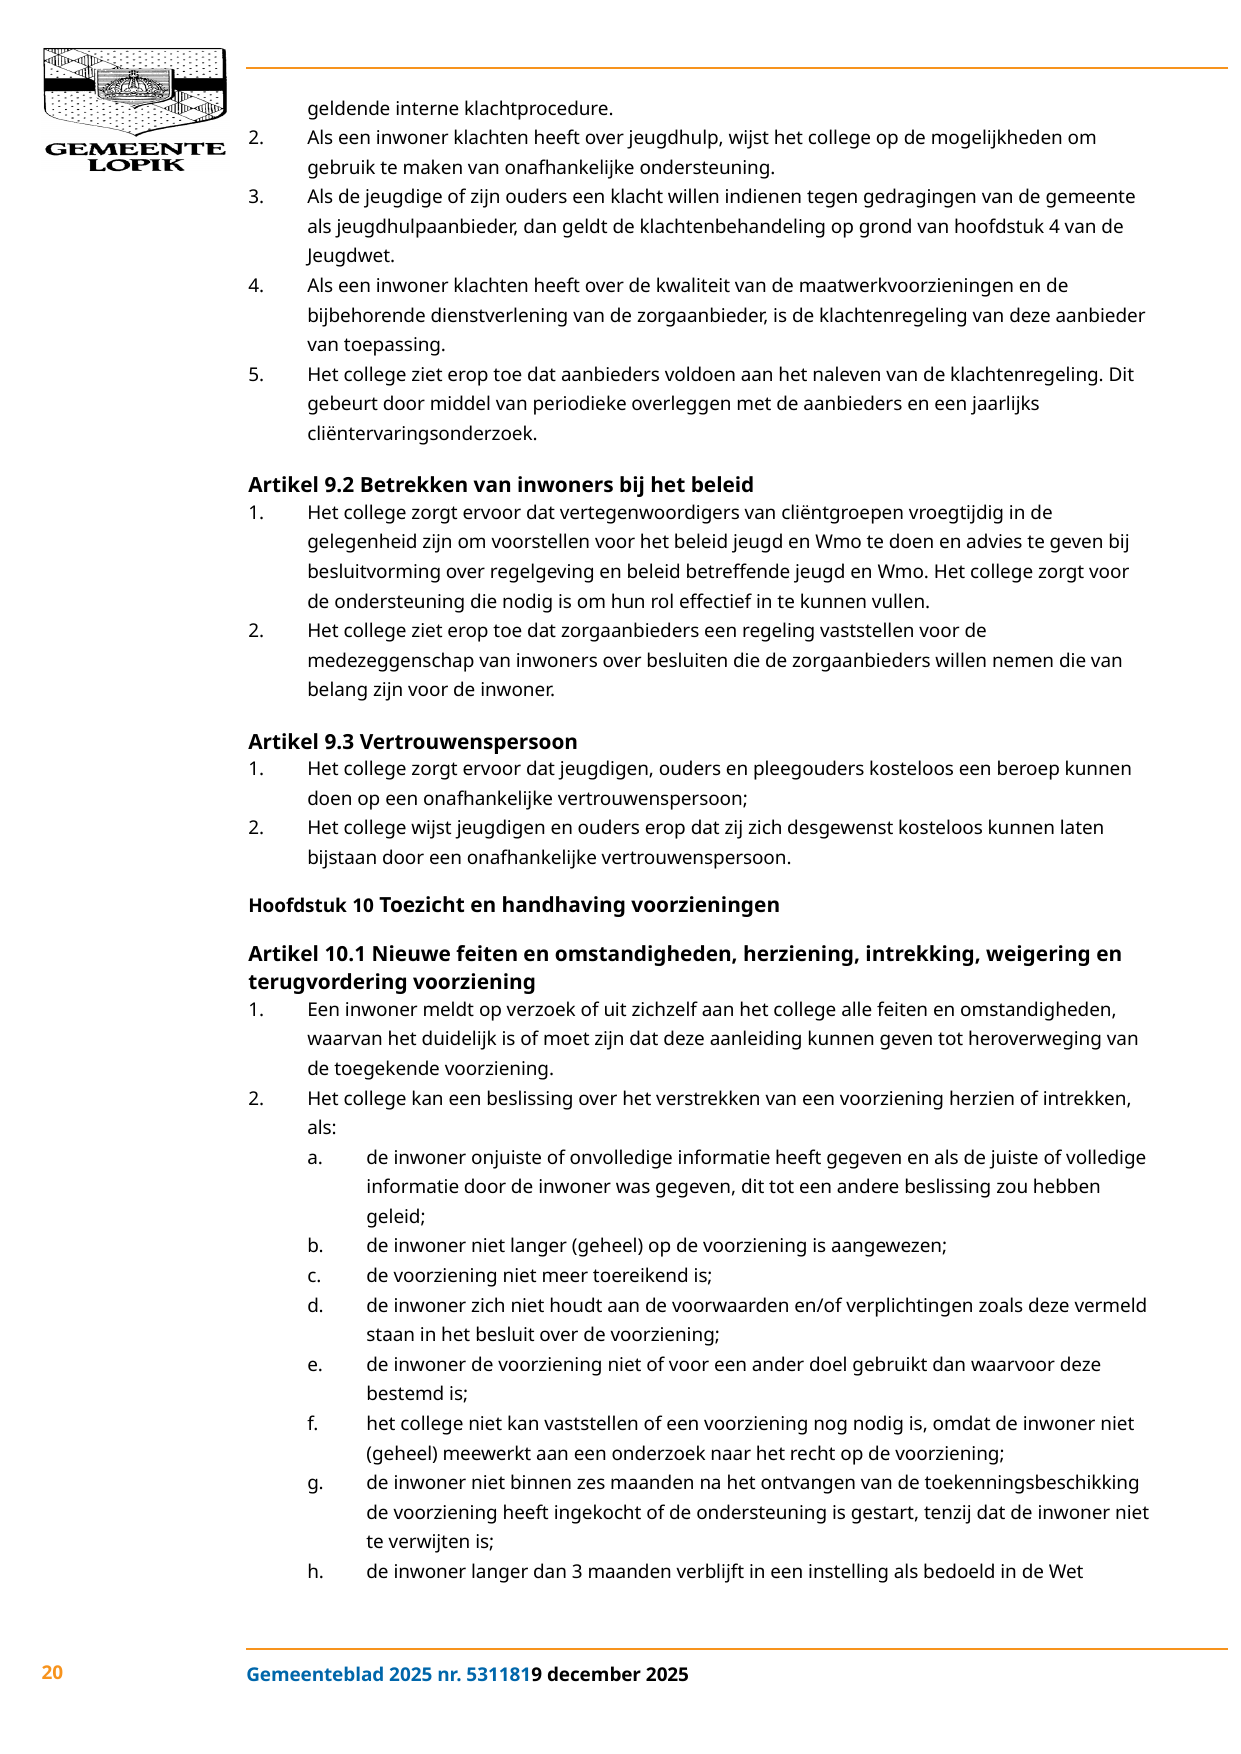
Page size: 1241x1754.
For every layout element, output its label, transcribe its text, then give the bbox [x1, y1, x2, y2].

list Het college ziet erop toe dat aanbieders voldoen aan het naleven van de klachtenregeling. Dit gebeurt door middel van periodieke overleggen met de aanbieders en een jaarlijks cliëntervaringsonderzoek. [248, 361, 1152, 446]
list Het college kan een beslissing over het verstrekken van een voorziening herzien of intrekken, als: [248, 1085, 1152, 1140]
list Als een inwoner klachten heeft over de kwaliteit van de maatwerkvoorzieningen en de bijbehorende dienstverlening van de zorgaanbieder, is de klachtenregeling van deze aanbieder van toepassing. [248, 272, 1152, 357]
picture [41, 47, 231, 172]
list de inwoner langer dan 3 maanden verblijft in een instelling als bedoeld in de Wet [307, 1558, 1152, 1584]
text Artikel 10.1 Nieuwe feiten en omstandigheden, herziening, intrekking, weigering en terugvordering voorziening [248, 939, 1152, 996]
list Als de jeugdige of zijn ouders een klacht willen indienen tegen gedragingen van de gemeente als jeugdhulpaanbieder, dan geldt de klachtenbehandeling op grond van hoofdstuk 4 van de Jeugdwet. [248, 183, 1152, 268]
list Het college ziet erop toe dat zorgaanbieders een regeling vaststellen voor de medezeggenschap van inwoners over besluiten die de zorgaanbieders willen nemen die van belang zijn voor de inwoner. [248, 617, 1152, 702]
list de inwoner niet langer (geheel) op de voorziening is aangewezen; [307, 1233, 1152, 1258]
list het college niet kan vaststellen of een voorziening nog nodig is, omdat de inwoner niet (geheel) meewerkt aan een onderzoek naar het recht op de voorziening; [307, 1410, 1152, 1465]
text Artikel 9.3 Vertrouwenspersoon [248, 727, 1152, 755]
list Een inwoner meldt op verzoek of uit zichzelf aan het college alle feiten en omstandigheden, waarvan het duidelijk is of moet zijn dat deze aanleiding kunnen geven tot heroverweging van de toegekende voorziening. [248, 996, 1152, 1081]
list de voorziening niet meer toereikend is; [307, 1262, 1152, 1288]
list de inwoner onjuiste of onvolledige informatie heeft gegeven en als de juiste of volledige informatie door de inwoner was gegeven, dit tot een andere beslissing zou hebben geleid; [307, 1144, 1152, 1229]
list geldende interne klachtprocedure. [248, 95, 1152, 121]
list Het college wijst jeugdigen en ouders erop dat zij zich desgewenst kosteloos kunnen laten bijstaan door een onafhankelijke vertrouwenspersoon. [248, 814, 1152, 870]
list Het college zorgt ervoor dat vertegenwoordigers van cliëntgroepen vroegtijdig in de gelegenheid zijn om voorstellen voor het beleid jeugd en Wmo te doen en advies te geven bij besluitvorming over regelgeving en beleid betreffende jeugd en Wmo. Het college zorgt voor de ondersteuning die nodig is om hun rol effectief in te kunnen vullen. [248, 499, 1152, 613]
list Als een inwoner klachten heeft over jeugdhulp, wijst het college op de mogelijkheden om gebruik te maken van onafhankelijke ondersteuning. [248, 124, 1152, 180]
list de inwoner niet binnen zes maanden na het ontvangen van de toekenningsbeschikking de voorziening heeft ingekocht of de ondersteuning is gestart, tenzij dat de inwoner niet te verwijten is; [307, 1469, 1152, 1554]
list Het college zorgt ervoor dat jeugdigen, ouders en pleegouders kosteloos een beroep kunnen doen op een onafhankelijke vertrouwenspersoon; [248, 755, 1152, 811]
text Hoofdstuk 10 Toezicht en handhaving voorzieningen [248, 890, 1152, 918]
text Artikel 9.2 Betrekken van inwoners bij het beleid [248, 471, 1152, 499]
list de inwoner zich niet houdt aan de voorwaarden en/of verplichtingen zoals deze vermeld staan in het besluit over de voorziening; [307, 1292, 1152, 1347]
list de inwoner de voorziening niet of voor een ander doel gebruikt dan waarvoor deze bestemd is; [307, 1351, 1152, 1406]
